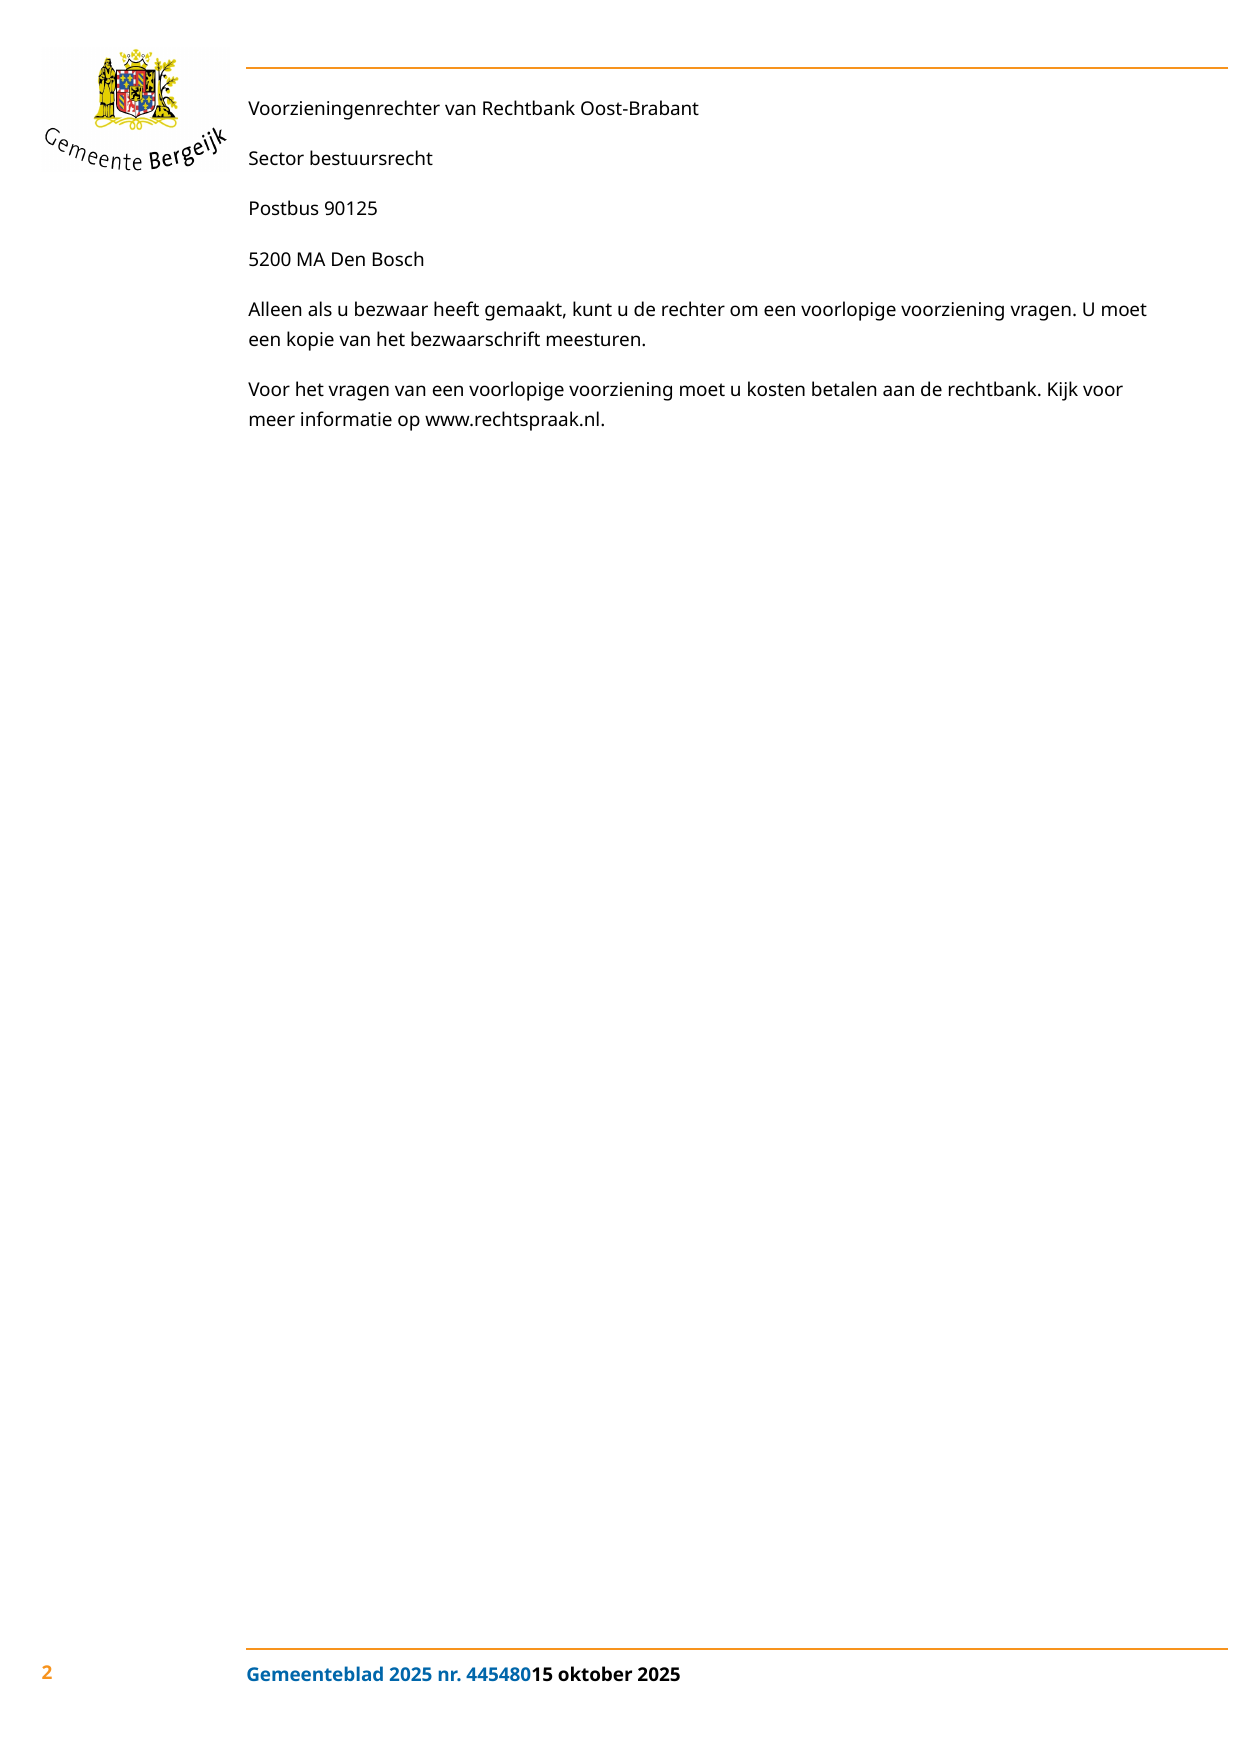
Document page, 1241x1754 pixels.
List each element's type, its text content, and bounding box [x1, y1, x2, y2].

text Alleen als u bezwaar heeft gemaakt, kunt u de rechter om een voorlopige voorziening vragen. U moet een kopie van het bezwaarschrift meesturen. [248, 296, 1152, 352]
text Sector bestuursrecht [248, 145, 1152, 171]
text Postbus 90125 [248, 196, 1152, 221]
text 5200 MA Den Bosch [248, 246, 1152, 272]
text Voorzieningenrechter van Rechtbank Oost-Brabant [248, 95, 1152, 121]
text Voor het vragen van een voorlopige voorziening moet u kosten betalen aan de rechtbank. Kijk voor meer informatie op www.rechtspraak.nl. [248, 376, 1152, 432]
picture [41, 47, 231, 172]
